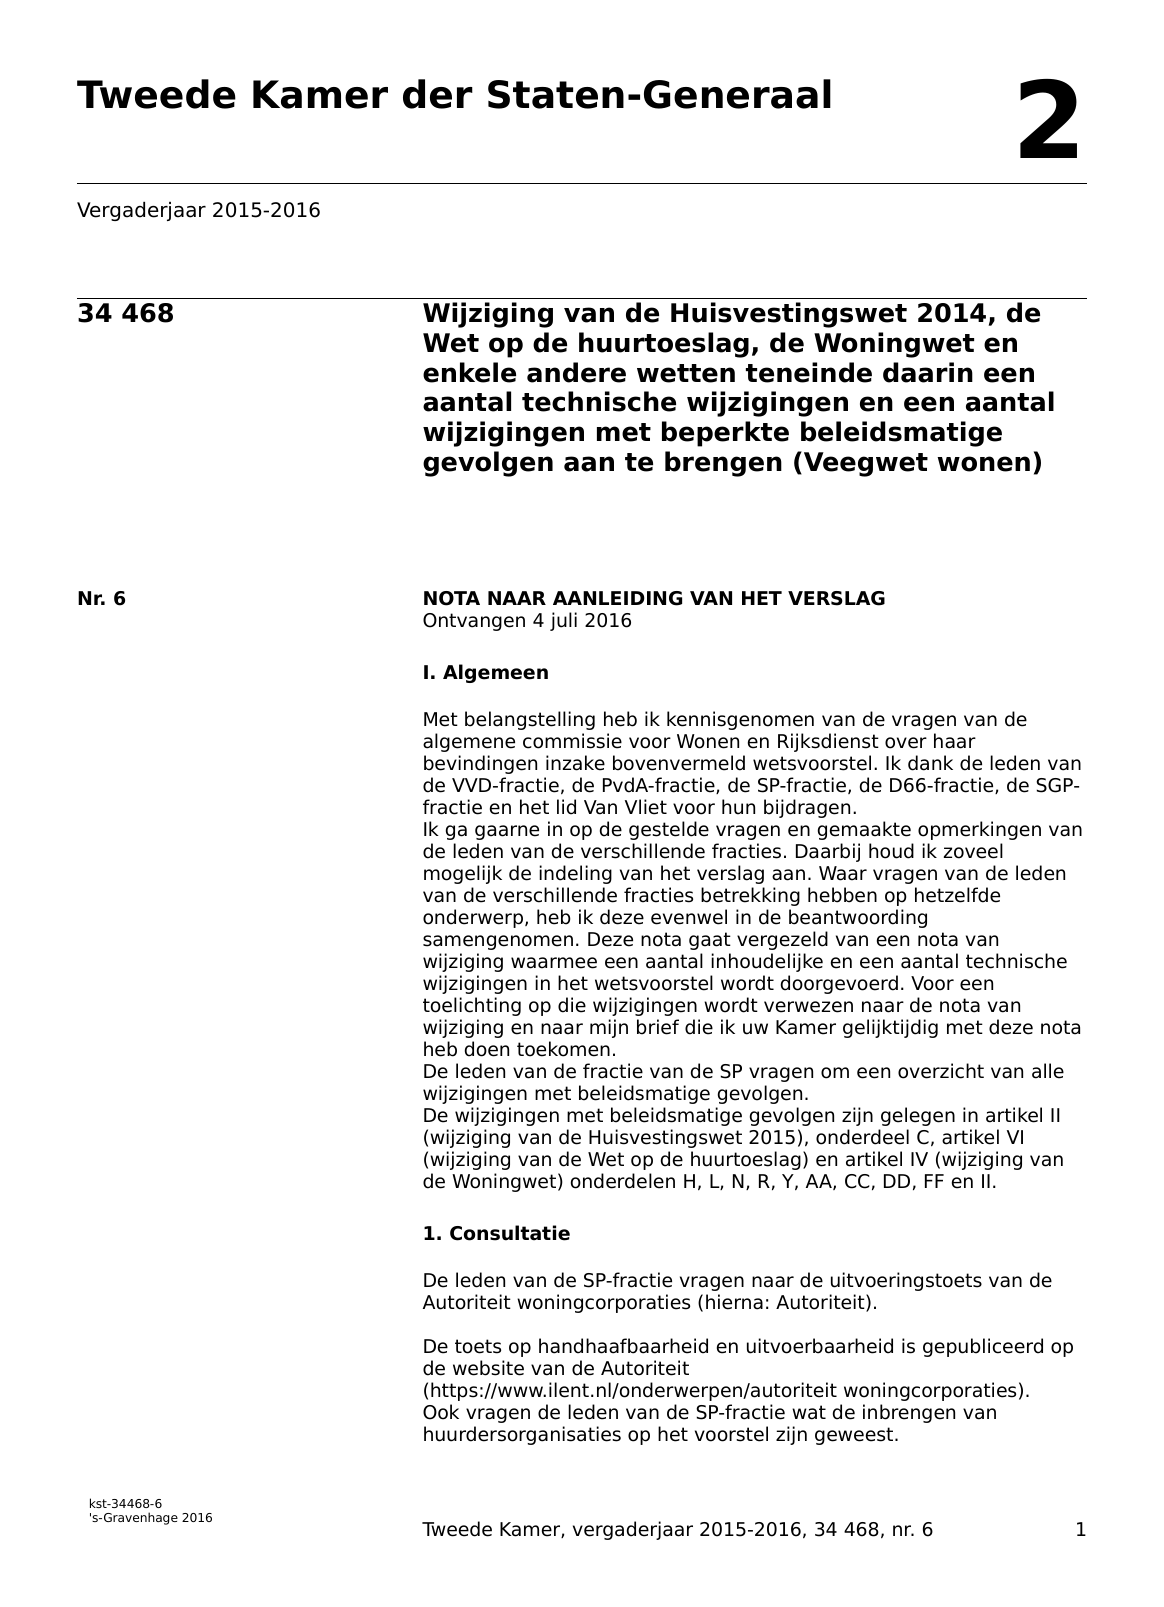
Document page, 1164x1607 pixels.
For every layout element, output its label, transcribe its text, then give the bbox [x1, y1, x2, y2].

text Ook vragen de leden van de SP-fractie wat de inbrengen van huurdersorganisaties op het voorstel zijn geweest. [422, 1402, 1087, 1446]
text De leden van de SP-fractie vragen naar de uitvoeringstoets van de Autoriteit woningcorporaties (hierna: Autoriteit). [422, 1269, 1087, 1313]
text De toets op handhaafbaarheid en uitvoerbaarheid is gepubliceerd op de website van de Autoriteit (https://www.ilent.nl/onderwerpen/autoriteit woningcorporaties). [422, 1336, 1087, 1402]
text De leden van de fractie van de SP vragen om een overzicht van alle wijzigingen met beleidsmatige gevolgen. [422, 1061, 1087, 1105]
text Ontvangen 4 juli 2016 [422, 610, 1087, 632]
text kst-34468-6 [88, 1497, 323, 1511]
subtitle I. Algemeen [422, 662, 1087, 684]
table_header 2 [886, 59, 1087, 183]
subtitle 34 468 Wijziging van de Huisvestingswet 2014, de Wet op de huurtoeslag, de Woningwet en enkele andere wetten teneinde daarin een aantal technische wijzigingen en een aantal wijzigingen met beperkte beleidsmatige gevolgen aan te brengen (Veegwet wonen) [77, 299, 1087, 477]
table_header Tweede Kamer der Staten-Generaal [77, 59, 886, 183]
text Met belangstelling heb ik kennisgenomen van de vragen van de algemene commissie voor Wonen en Rijksdienst over haar bevindingen inzake bovenvermeld wetsvoorstel. Ik dank de leden van de VVD-fractie, de PvdA-fractie, de SP-fractie, de D66-fractie, de SGP-fractie en het lid Van Vliet voor hun bijdragen. [422, 709, 1087, 819]
subtitle Nr. 6 NOTA NAAR AANLEIDING VAN HET VERSLAG [77, 588, 1087, 610]
text De wijzigingen met beleidsmatige gevolgen zijn gelegen in artikel II (wijziging van de Huisvestingswet 2015), onderdeel C, artikel VI (wijziging van de Wet op de huurtoeslag) en artikel IV (wijziging van de Woningwet) onderdelen H, L, N, R, Y, AA, CC, DD, FF en II. [422, 1105, 1087, 1193]
subtitle 1. Consultatie [422, 1223, 1087, 1244]
table_cell Vergaderjaar 2015-2016 [77, 184, 1087, 298]
text Ik ga gaarne in op de gestelde vragen en gemaakte opmerkingen van de leden van de verschillende fracties. Daarbij houd ik zoveel mogelijk de indeling van het verslag aan. Waar vragen van de leden van de verschillende fracties betrekking hebben op hetzelfde onderwerp, heb ik deze evenwel in de beantwoording samengenomen. Deze nota gaat vergezeld van een nota van wijziging waarmee een aantal inhoudelijke en een aantal technische wijzigingen in het wetsvoorstel wordt doorgevoerd. Voor een toelichting op die wijzigingen wordt verwezen naar de nota van wijziging en naar mijn brief die ik uw Kamer gelijktijdig met deze nota heb doen toekomen. [422, 819, 1087, 1061]
text 's-Gravenhage 2016 [88, 1511, 323, 1525]
